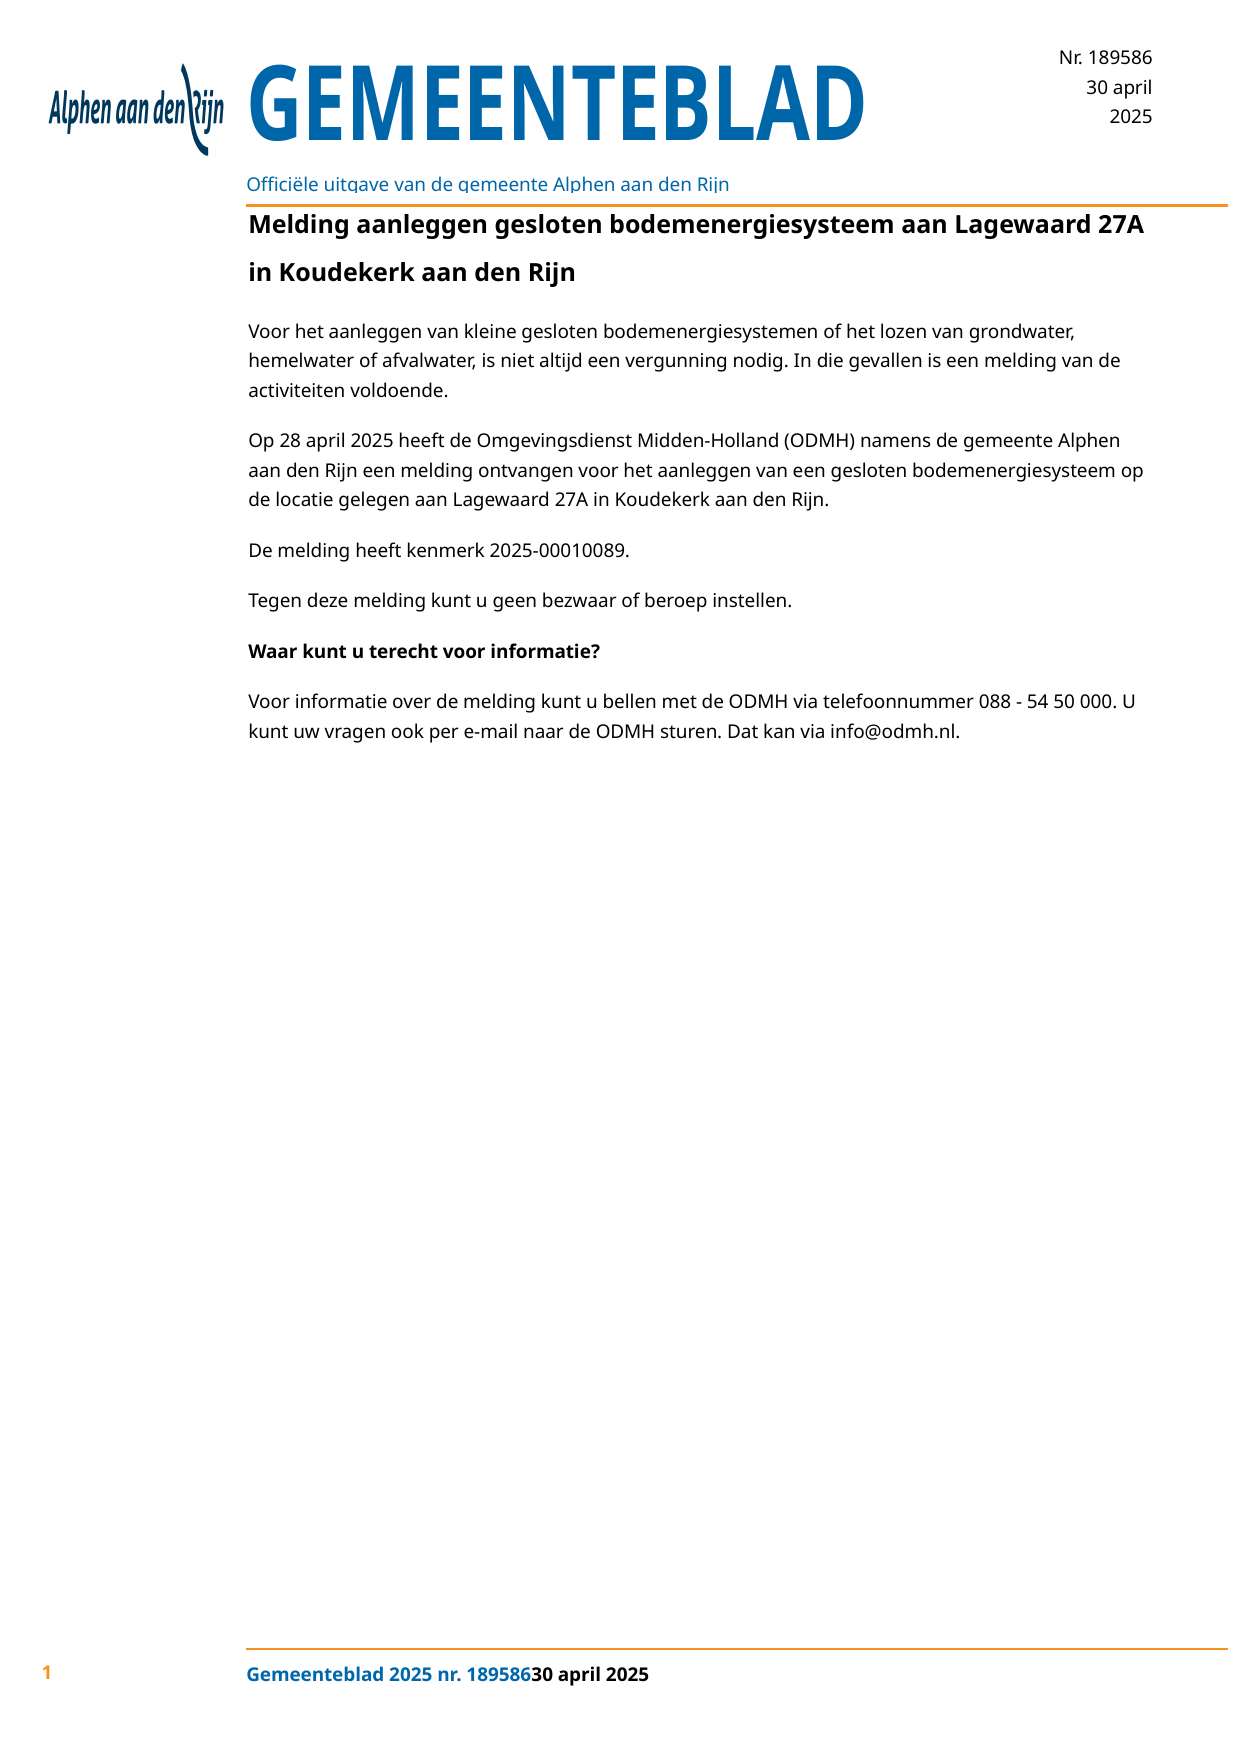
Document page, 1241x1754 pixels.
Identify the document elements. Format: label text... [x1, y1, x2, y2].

picture [41, 47, 231, 172]
text Voor het aanleggen van kleine gesloten bodemenergiesystemen of het lozen van grondwater, hemelwater of afvalwater, is niet altijd een vergunning nodig. In die gevallen is een melding van de activiteiten voldoende. [248, 318, 1152, 403]
text De melding heeft kenmerk 2025-00010089. [248, 537, 1152, 563]
text Op 28 april 2025 heeft de Omgevingsdienst Midden-Holland (ODMH) namens de gemeente Alphen aan den Rijn een melding ontvangen voor het aanleggen van een gesloten bodemenergiesysteem op de locatie gelegen aan Lagewaard 27A in Koudekerk aan den Rijn. [248, 427, 1152, 512]
text Melding aanleggen gesloten bodemenergiesysteem aan Lagewaard 27A in Koudekerk aan den Rijn [248, 207, 1152, 288]
text Voor informatie over de melding kunt u bellen met de ODMH via telefoonnummer 088 - 54 50 000. U kunt uw vragen ook per e-mail naar de ODMH sturen. Dat kan via info@odmh.nl. [248, 688, 1152, 744]
text Waar kunt u terecht voor informatie? [248, 638, 1152, 664]
text Tegen deze melding kunt u geen bezwaar of beroep instellen. [248, 587, 1152, 613]
